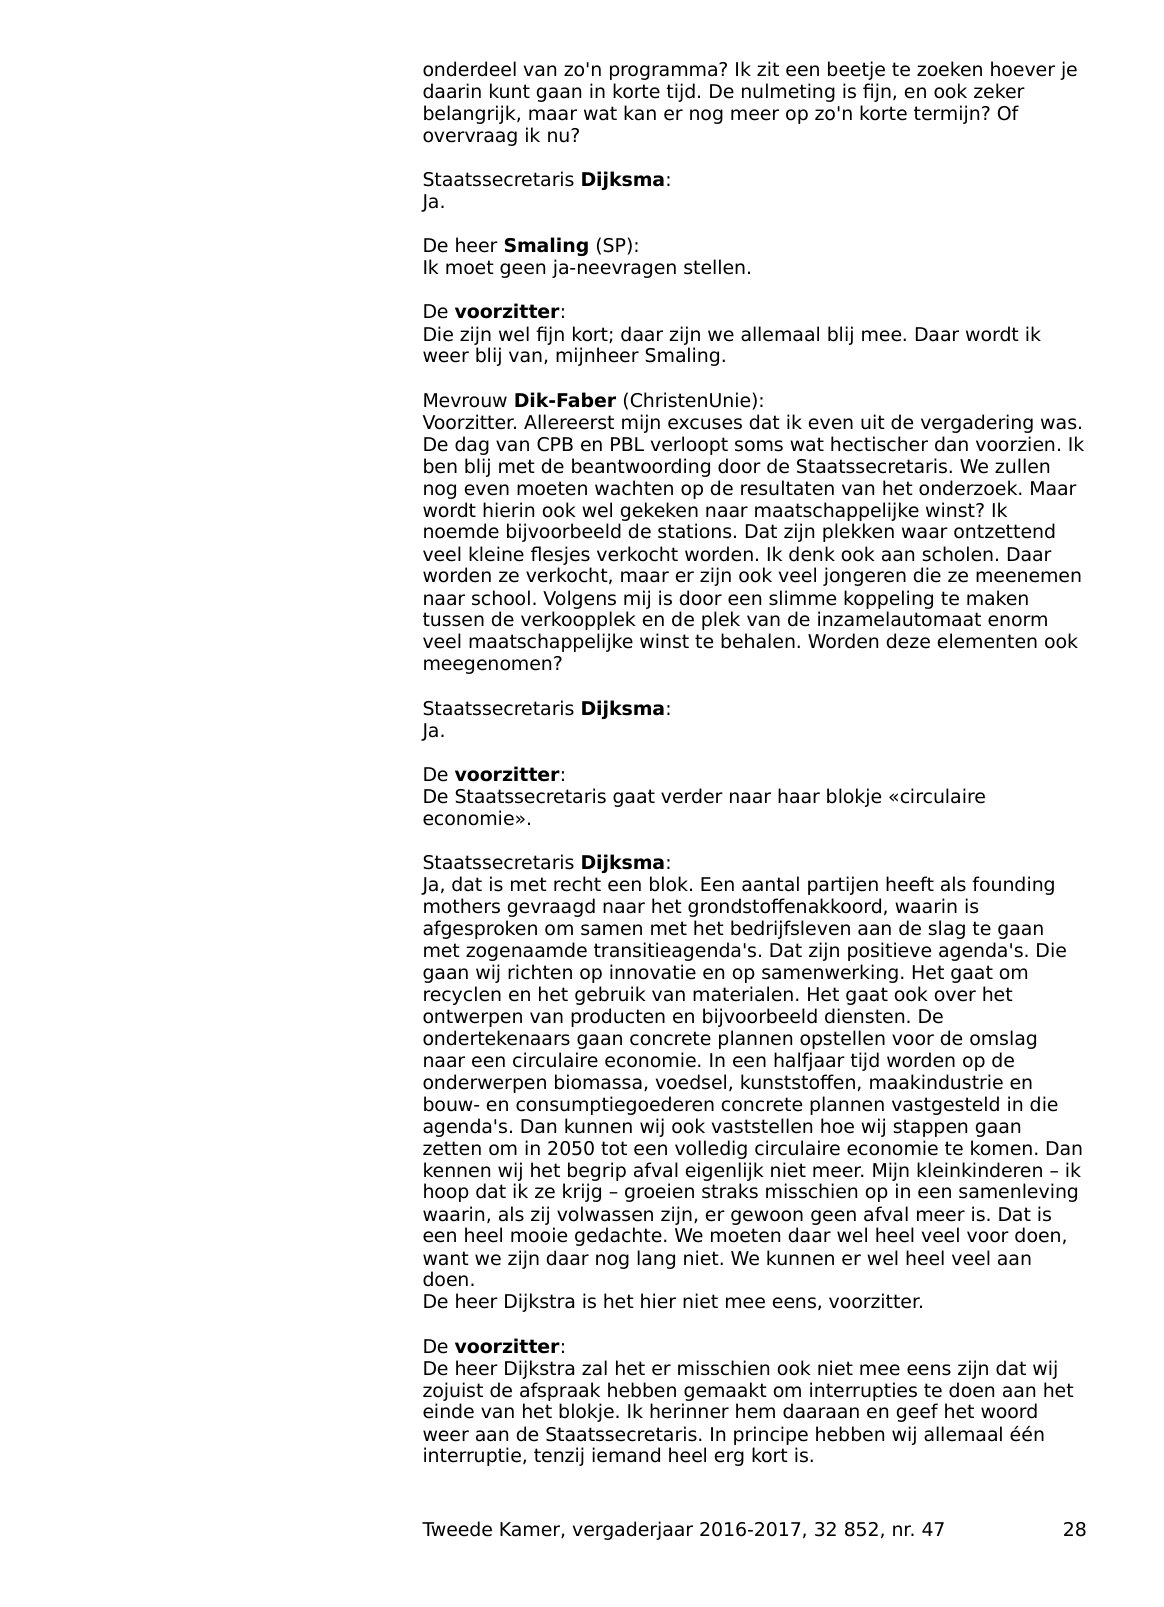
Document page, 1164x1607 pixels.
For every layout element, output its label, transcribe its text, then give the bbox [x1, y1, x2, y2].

text De voorzitter: [422, 1336, 1087, 1357]
text Staatssecretaris Dijksma: [422, 697, 1087, 719]
text Ja, dat is met recht een blok. Een aantal partijen heeft als founding mothers gevraagd naar het grondstoffenakkoord, waarin is afgesproken om samen met het bedrijfsleven aan de slag te gaan met zogenaamde transitieagenda's. Dat zijn positieve agenda's. Die gaan wij richten op innovatie en op samenwerking. Het gaat om recyclen en het gebruik van materialen. Het gaat ook over het ontwerpen van producten en bijvoorbeeld diensten. De ondertekenaars gaan concrete plannen opstellen voor de omslag naar een circulaire economie. In een halfjaar tijd worden op de onderwerpen biomassa, voedsel, kunststoffen, maakindustrie en bouw- en consumptiegoederen concrete plannen vastgesteld in die agenda's. Dan kunnen wij ook vaststellen hoe wij stappen gaan zetten om in 2050 tot een volledig circulaire economie te komen. Dan kennen wij het begrip afval eigenlijk niet meer. Mijn kleinkinderen – ik hoop dat ik ze krijg – groeien straks misschien op in een samenleving waarin, als zij volwassen zijn, er gewoon geen afval meer is. Dat is een heel mooie gedachte. We moeten daar wel heel veel voor doen, want we zijn daar nog lang niet. We kunnen er wel heel veel aan doen. [422, 874, 1087, 1291]
text Staatssecretaris Dijksma: [422, 852, 1087, 874]
text Mevrouw Dik-Faber (ChristenUnie): [422, 389, 1087, 412]
text Ja. [422, 719, 1087, 741]
text De heer Dijkstra is het hier niet mee eens, voorzitter. [422, 1291, 1087, 1313]
text De voorzitter: [422, 764, 1087, 786]
text Voorzitter. Allereerst mijn excuses dat ik even uit de vergadering was. De dag van CPB en PBL verloopt soms wat hectischer dan voorzien. Ik ben blij met de beantwoording door de Staatssecretaris. We zullen nog even moeten wachten op de resultaten van het onderzoek. Maar wordt hierin ook wel gekeken naar maatschappelijke winst? Ik noemde bijvoorbeeld de stations. Dat zijn plekken waar ontzettend veel kleine flesjes verkocht worden. Ik denk ook aan scholen. Daar worden ze verkocht, maar er zijn ook veel jongeren die ze meenemen naar school. Volgens mij is door een slimme koppeling te maken tussen de verkoopplek en de plek van de inzamelautomaat enorm veel maatschappelijke winst te behalen. Worden deze elementen ook meegenomen? [422, 412, 1087, 675]
text De heer Smaling (SP): [422, 235, 1087, 257]
text onderdeel van zo'n programma? Ik zit een beetje te zoeken hoever je daarin kunt gaan in korte tijd. De nulmeting is fijn, en ook zeker belangrijk, maar wat kan er nog meer op zo'n korte termijn? Of overvraag ik nu? [422, 59, 1087, 147]
text Die zijn wel fijn kort; daar zijn we allemaal blij mee. Daar wordt ik weer blij van, mijnheer Smaling. [422, 323, 1087, 367]
text Ja. [422, 191, 1087, 213]
text De heer Dijkstra zal het er misschien ook niet mee eens zijn dat wij zojuist de afspraak hebben gemaakt om interrupties te doen aan het einde van het blokje. Ik herinner hem daaraan en geef het woord weer aan de Staatssecretaris. In principe hebben wij allemaal één interruptie, tenzij iemand heel erg kort is. [422, 1357, 1087, 1467]
text De voorzitter: [422, 301, 1087, 323]
text Staatssecretaris Dijksma: [422, 169, 1087, 191]
text Ik moet geen ja-neevragen stellen. [422, 257, 1087, 279]
text De Staatssecretaris gaat verder naar haar blokje «circulaire economie». [422, 786, 1087, 829]
